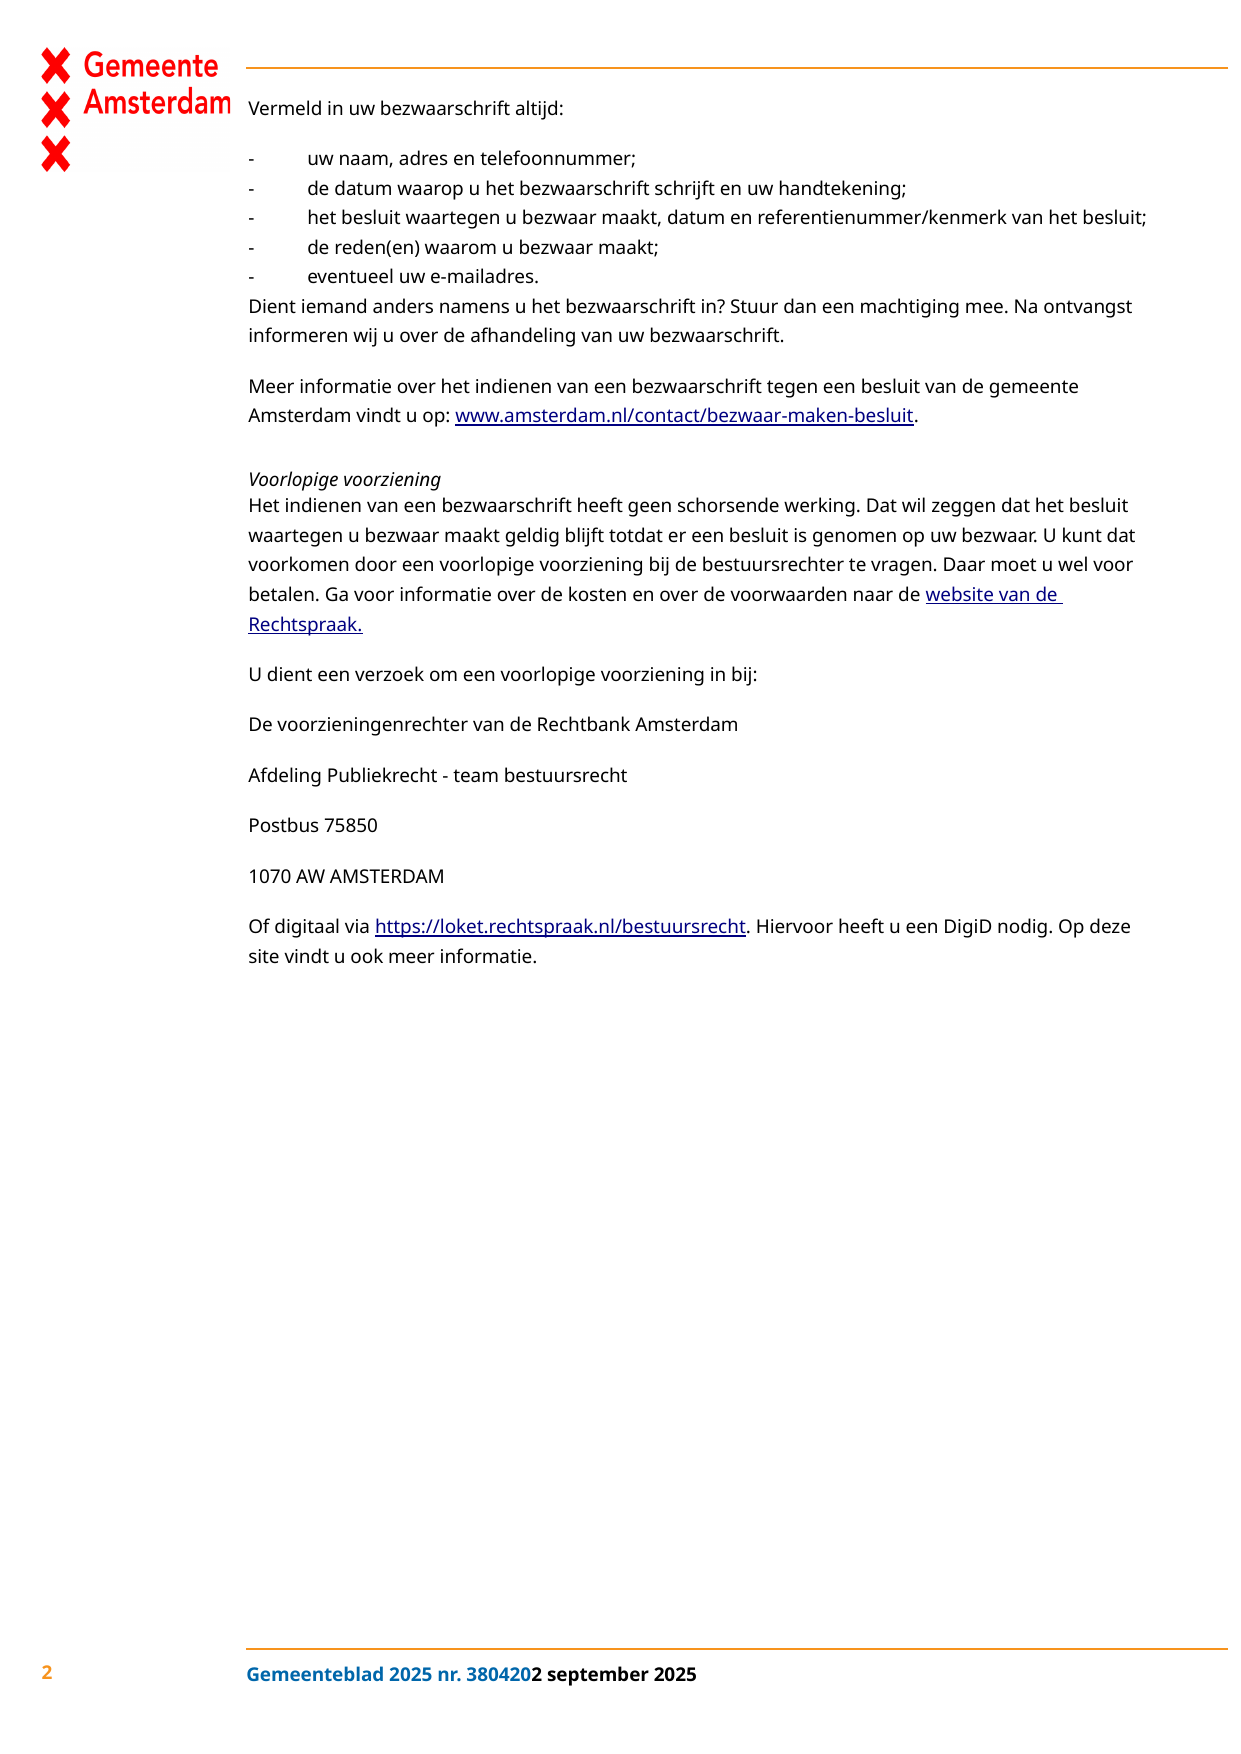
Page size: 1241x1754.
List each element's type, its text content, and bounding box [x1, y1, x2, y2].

list eventueel uw e-mailadres. [248, 263, 1152, 289]
picture [41, 47, 231, 172]
list het besluit waartegen u bezwaar maakt, datum en referentienummer/kenmerk van het besluit; [248, 204, 1152, 230]
text Meer informatie over het indienen van een bezwaarschrift tegen een besluit van de gemeente Amsterdam vindt u op: www.amsterdam.nl/contact/bezwaar-maken-besluit. [248, 373, 1152, 428]
list de datum waarop u het bezwaarschrift schrijft en uw handtekening; [248, 175, 1152, 201]
text Voorlopige voorziening [248, 467, 1152, 492]
text Afdeling Publiekrecht - team bestuursrecht [248, 762, 1152, 788]
text Dient iemand anders namens u het bezwaarschrift in? Stuur dan een machtiging mee. Na ontvangst informeren wij u over de afhandeling van uw bezwaarschrift. [248, 293, 1152, 348]
text De voorzieningenrechter van de Rechtbank Amsterdam [248, 712, 1152, 737]
text Vermeld in uw bezwaarschrift altijd: [248, 95, 1152, 121]
text 1070 AW AMSTERDAM [248, 863, 1152, 888]
text Of digitaal via https://loket.rechtspraak.nl/bestuursrecht. Hiervoor heeft u een DigiD nodig. Op deze site vindt u ook meer informatie. [248, 913, 1152, 968]
text Postbus 75850 [248, 812, 1152, 838]
list uw naam, adres en telefoonnummer; [248, 145, 1152, 171]
list de reden(en) waarom u bezwaar maakt; [248, 234, 1152, 260]
text Het indienen van een bezwaarschrift heeft geen schorsende werking. Dat wil zeggen dat het besluit waartegen u bezwaar maakt geldig blijft totdat er een besluit is genomen op uw bezwaar. U kunt dat voorkomen door een voorlopige voorziening bij de bestuursrechter te vragen. Daar moet u wel voor betalen. Ga voor informatie over de kosten en over de voorwaarden naar de website van de Rechtspraak. [248, 492, 1152, 636]
text U dient een verzoek om een voorlopige voorziening in bij: [248, 661, 1152, 687]
